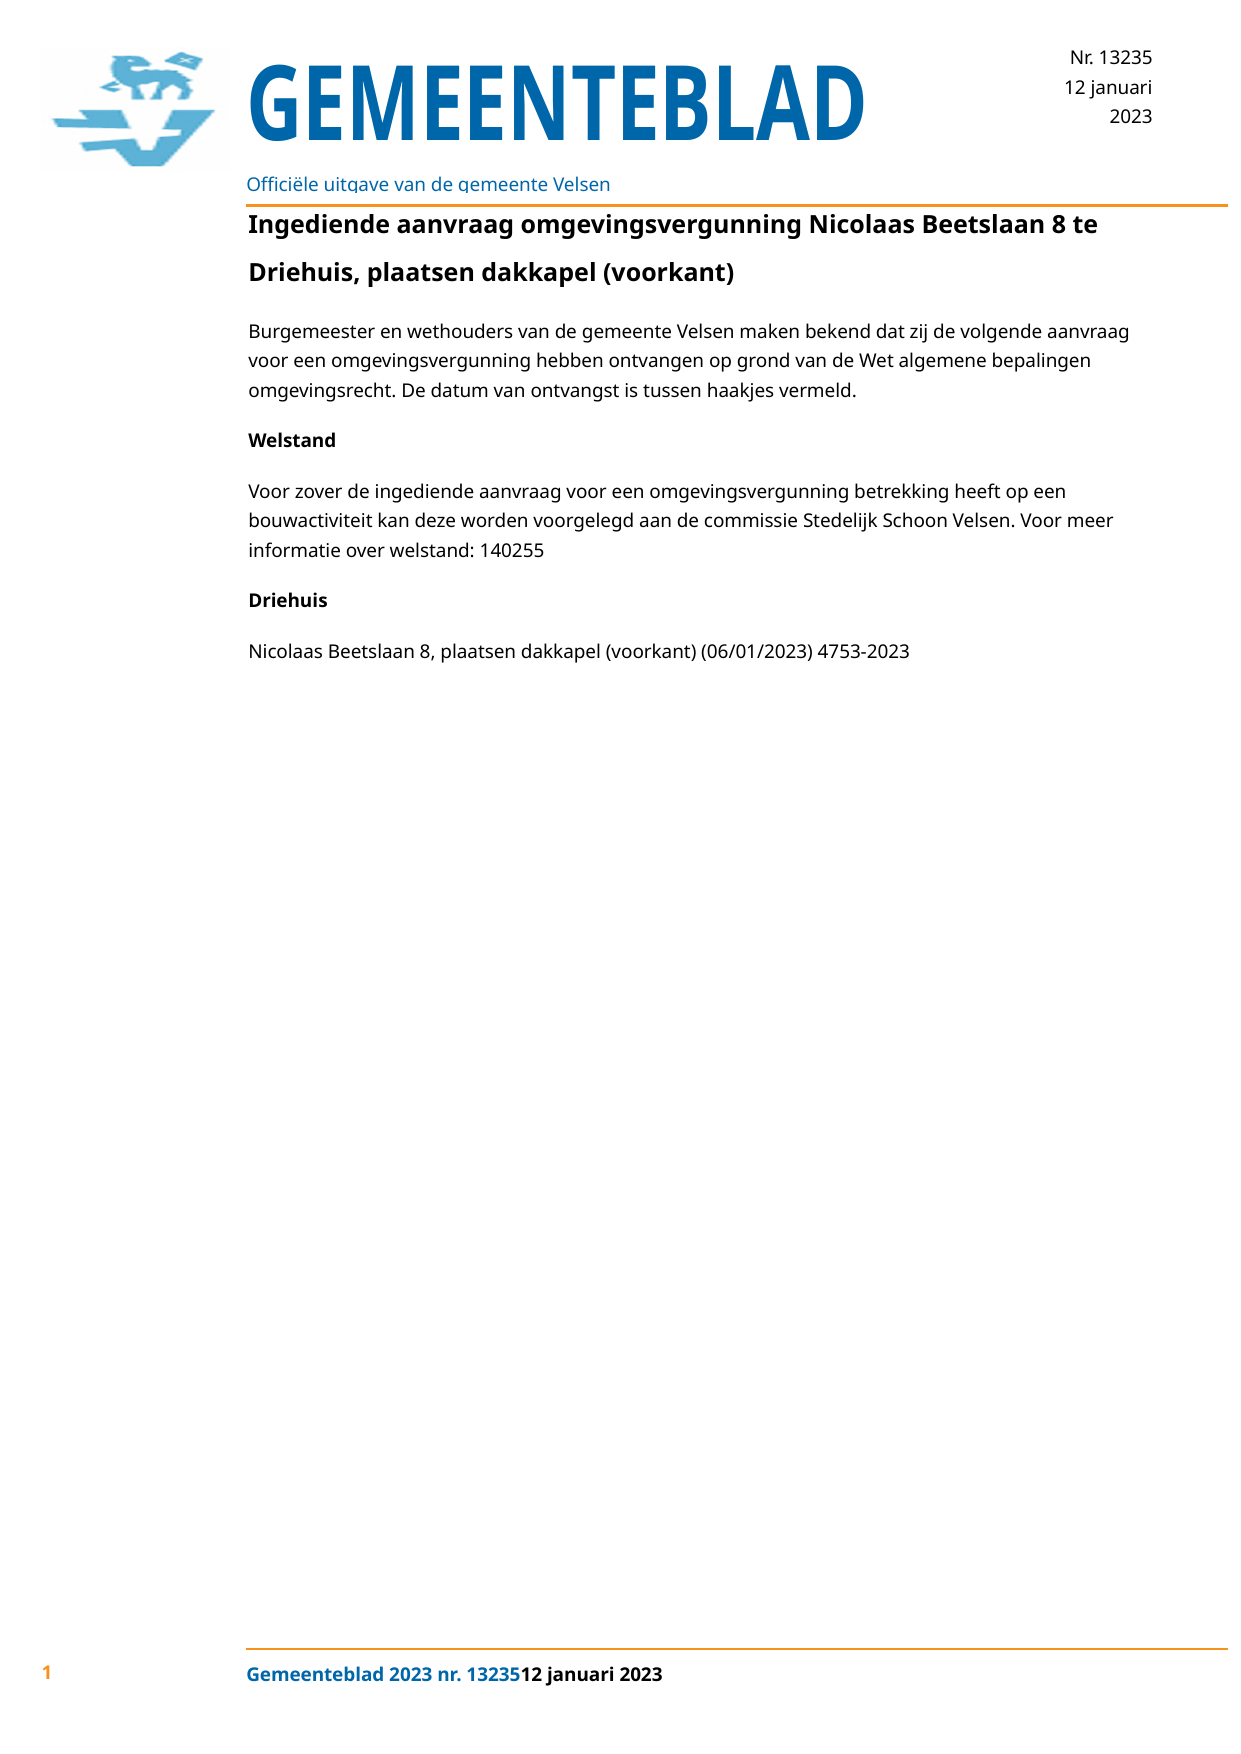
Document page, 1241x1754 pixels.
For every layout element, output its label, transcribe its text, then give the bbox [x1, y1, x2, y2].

text Nicolaas Beetslaan 8, plaatsen dakkapel (voorkant) (06/01/2023) 4753-2023 [248, 638, 1152, 664]
text Burgemeester en wethouders van de gemeente Velsen maken bekend dat zij de volgende aanvraag voor een omgevingsvergunning hebben ontvangen op grond van de Wet algemene bepalingen omgevingsrecht. De datum van ontvangst is tussen haakjes vermeld. [248, 318, 1152, 403]
text Welstand [248, 427, 1152, 453]
picture [41, 47, 231, 172]
text Voor zover de ingediende aanvraag voor een omgevingsvergunning betrekking heeft op een bouwactiviteit kan deze worden voorgelegd aan de commissie Stedelijk Schoon Velsen. Voor meer informatie over welstand: 140255 [248, 478, 1152, 563]
text Ingediende aanvraag omgevingsvergunning Nicolaas Beetslaan 8 te Driehuis, plaatsen dakkapel (voorkant) [248, 207, 1152, 288]
text Driehuis [248, 587, 1152, 613]
